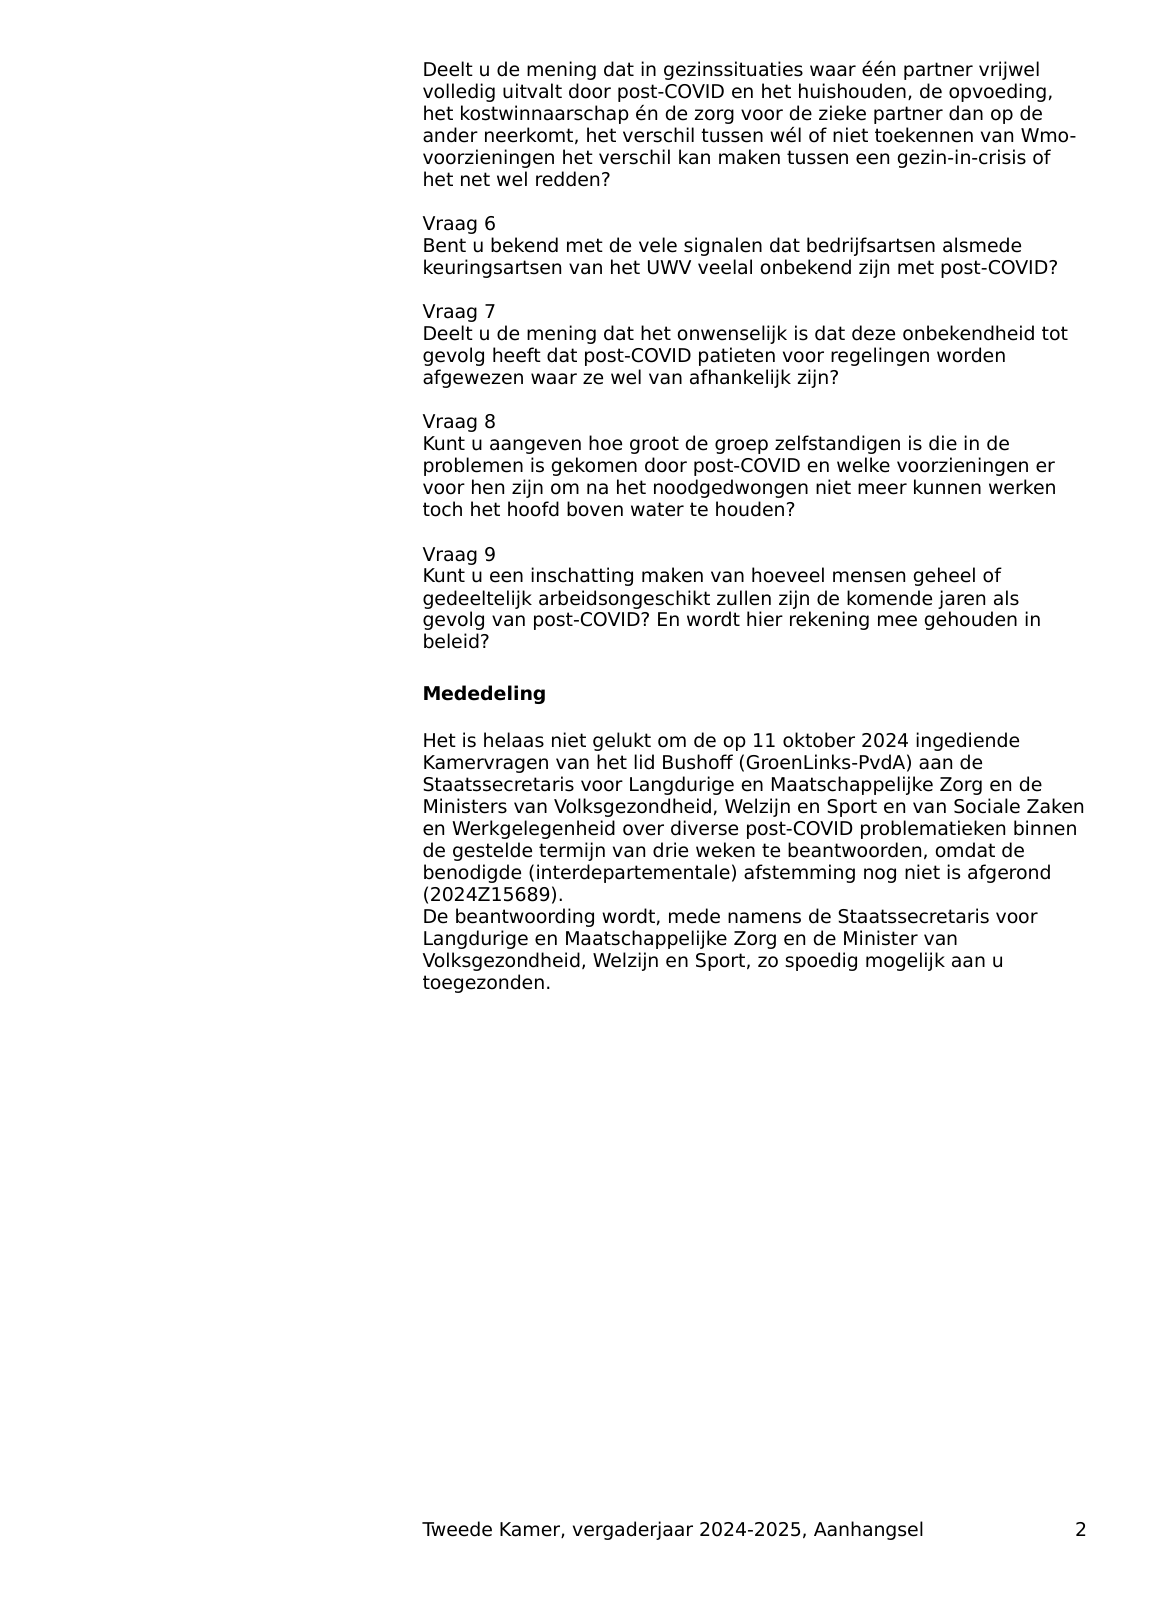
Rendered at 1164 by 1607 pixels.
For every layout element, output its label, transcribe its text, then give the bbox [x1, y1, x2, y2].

text Deelt u de mening dat in gezinssituaties waar één partner vrijwel volledig uitvalt door post-COVID en het huishouden, de opvoeding, het kostwinnaarschap én de zorg voor de zieke partner dan op de ander neerkomt, het verschil tussen wél of niet toekennen van Wmo-voorzieningen het verschil kan maken tussen een gezin-in-crisis of het net wel redden? [422, 59, 1087, 191]
text Kunt u een inschatting maken van hoeveel mensen geheel of gedeeltelijk arbeidsongeschikt zullen zijn de komende jaren als gevolg van post-COVID? En wordt hier rekening mee gehouden in beleid? [422, 565, 1087, 653]
text Bent u bekend met de vele signalen dat bedrijfsartsen alsmede keuringsartsen van het UWV veelal onbekend zijn met post-COVID? [422, 235, 1087, 279]
text Vraag 7 [422, 301, 1087, 323]
text Kunt u aangeven hoe groot de groep zelfstandigen is die in de problemen is gekomen door post-COVID en welke voorzieningen er voor hen zijn om na het noodgedwongen niet meer kunnen werken toch het hoofd boven water te houden? [422, 433, 1087, 521]
subtitle Mededeling [422, 683, 1087, 705]
text Vraag 9 [422, 543, 1087, 565]
text Deelt u de mening dat het onwenselijk is dat deze onbekendheid tot gevolg heeft dat post-COVID patieten voor regelingen worden afgewezen waar ze wel van afhankelijk zijn? [422, 323, 1087, 389]
text Vraag 6 [422, 213, 1087, 235]
text Vraag 8 [422, 411, 1087, 433]
text De beantwoording wordt, mede namens de Staatssecretaris voor Langdurige en Maatschappelijke Zorg en de Minister van Volksgezondheid, Welzijn en Sport, zo spoedig mogelijk aan u toegezonden. [422, 906, 1087, 994]
text Het is helaas niet gelukt om de op 11 oktober 2024 ingediende Kamervragen van het lid Bushoff (GroenLinks-PvdA) aan de Staatssecretaris voor Langdurige en Maatschappelijke Zorg en de Ministers van Volksgezondheid, Welzijn en Sport en van Sociale Zaken en Werkgelegenheid over diverse post-COVID problematieken binnen de gestelde termijn van drie weken te beantwoorden, omdat de benodigde (interdepartementale) afstemming nog niet is afgerond (2024Z15689). [422, 730, 1087, 906]
